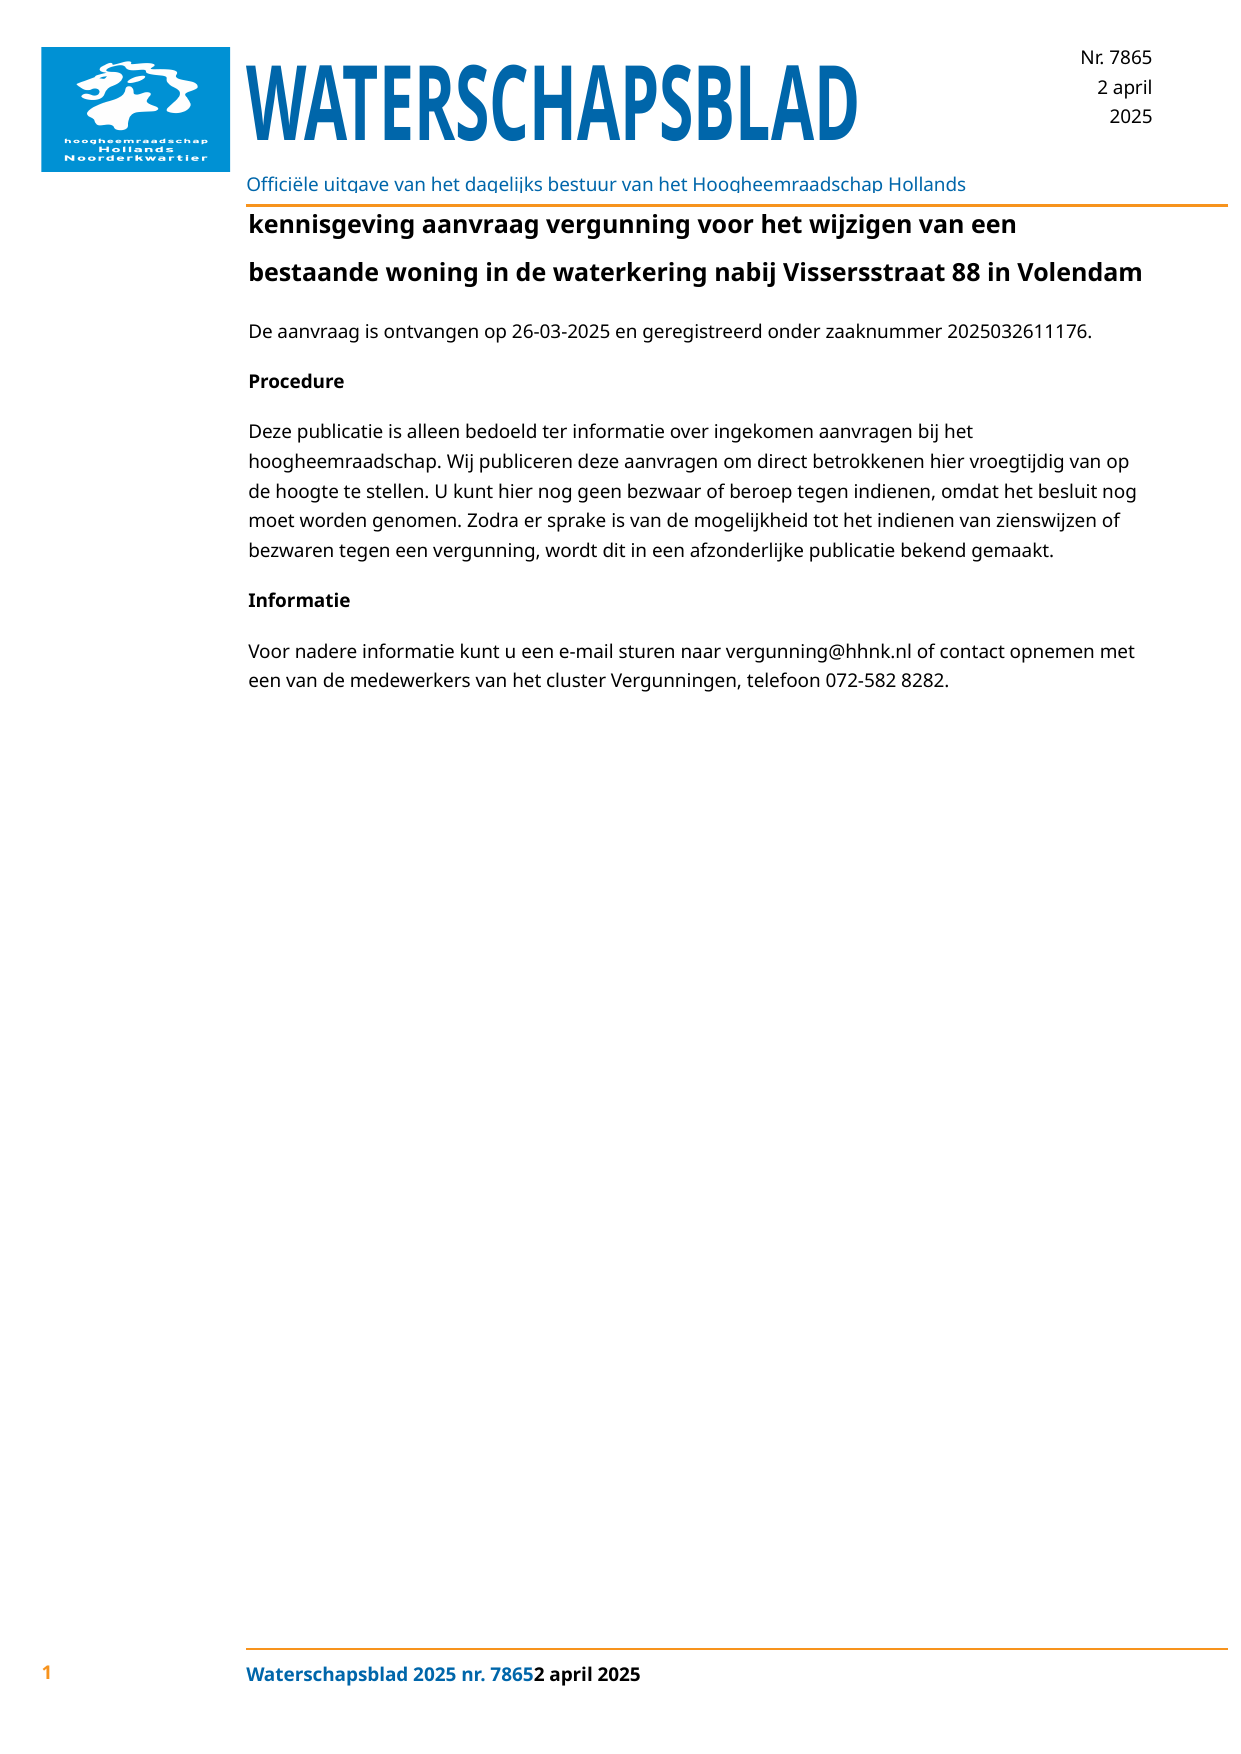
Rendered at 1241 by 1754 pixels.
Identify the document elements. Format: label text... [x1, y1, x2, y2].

text Procedure [248, 368, 1152, 394]
picture [118, 62, 197, 112]
picture [88, 87, 157, 130]
picture [78, 64, 122, 99]
picture [129, 76, 144, 82]
text De aanvraag is ontvangen op 26-03-2025 en geregistreerd onder zaaknummer 2025032611176. [248, 318, 1152, 344]
text Informatie [248, 587, 1152, 613]
text Deze publicatie is alleen bedoeld ter informatie over ingekomen aanvragen bij het hoogheemraadschap. Wij publiceren deze aanvragen om direct betrokkenen hier vroegtijdig van op de hoogte te stellen. U kunt hier nog geen bezwaar of beroep tegen indienen, omdat het besluit nog moet worden genomen. Zodra er sprake is van de mogelijkheid tot het indienen van zienswijzen of bezwaren tegen een vergunning, wordt dit in een afzonderlijke publicatie bekend gemaakt. [248, 419, 1152, 563]
text kennisgeving aanvraag vergunning voor het wijzigen van een bestaande woning in de waterkering nabij Vissersstraat 88 in Volendam [248, 207, 1152, 288]
text Voor nadere informatie kunt u een e-mail sturen naar vergunning@hhnk.nl of contact opnemen met een van de medewerkers van het cluster Vergunningen, telefoon 072-582 8282. [248, 638, 1152, 693]
